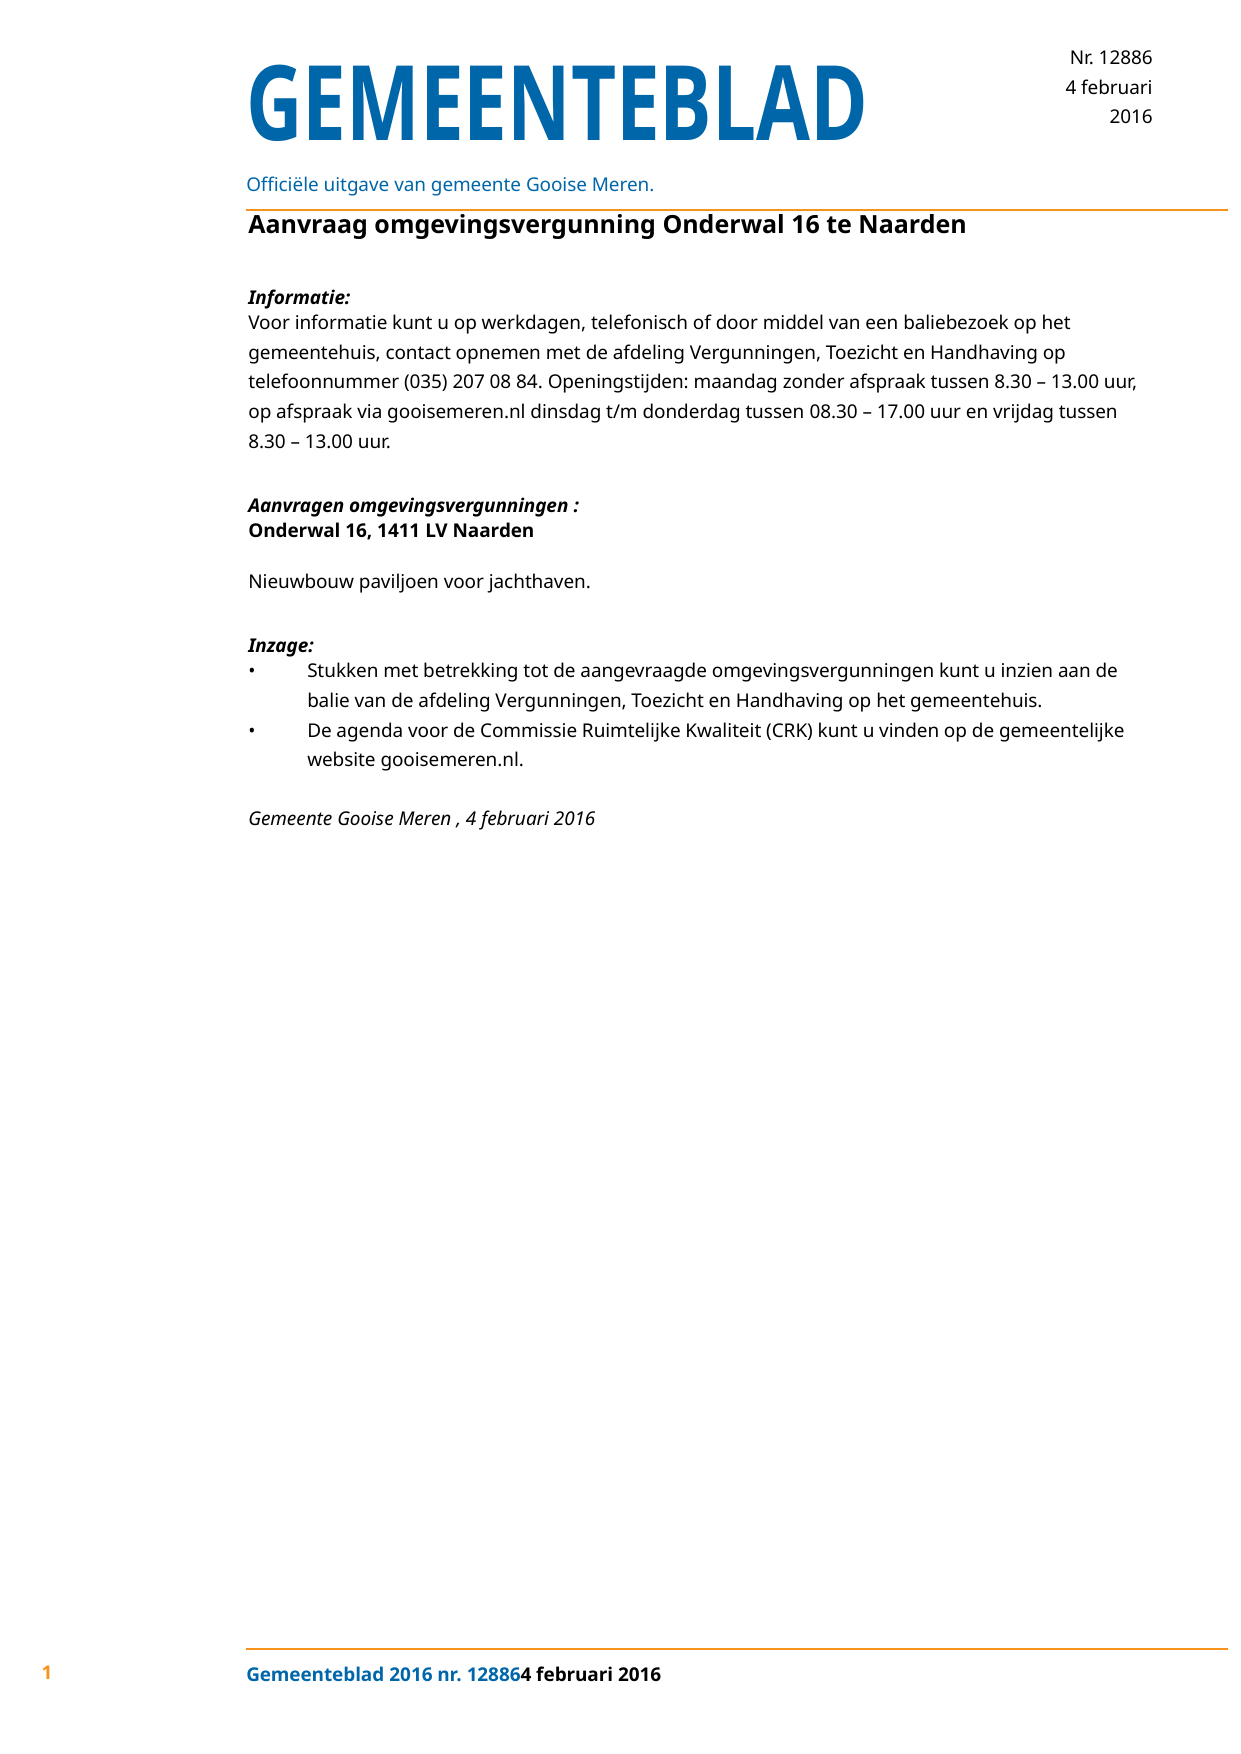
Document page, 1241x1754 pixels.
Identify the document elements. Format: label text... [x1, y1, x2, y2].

text Nieuwbouw paviljoen voor jachthaven. [248, 568, 1152, 594]
text Gemeente Gooise Meren , 4 februari 2016 [248, 806, 1152, 831]
text Onderwal 16, 1411 LV Naarden [248, 518, 1152, 543]
list De agenda voor de Commissie Ruimtelijke Kwaliteit (CRK) kunt u vinden op de gemeentelijke website gooisemeren.nl. [248, 717, 1152, 772]
text Aanvraag omgevingsvergunning Onderwal 16 te Naarden [248, 211, 1152, 241]
text Informatie: [248, 284, 1152, 309]
text Voor informatie kunt u op werkdagen, telefonisch of door middel van een baliebezoek op het gemeentehuis, contact opnemen met de afdeling Vergunningen, Toezicht en Handhaving op telefoonnummer (035) 207 08 84. Openingstijden: maandag zonder afspraak tussen 8.30 – 13.00 uur, op afspraak via gooisemeren.nl dinsdag t/m donderdag tussen 08.30 – 17.00 uur en vrijdag tussen 8.30 – 13.00 uur. [248, 309, 1152, 454]
picture [41, 47, 231, 172]
text Inzage: [248, 632, 1152, 658]
list Stukken met betrekking tot de aangevraagde omgevingsvergunningen kunt u inzien aan de balie van de afdeling Vergunningen, Toezicht en Handhaving op het gemeentehuis. [248, 658, 1152, 713]
text Aanvragen omgevingsvergunningen : [248, 492, 1152, 518]
